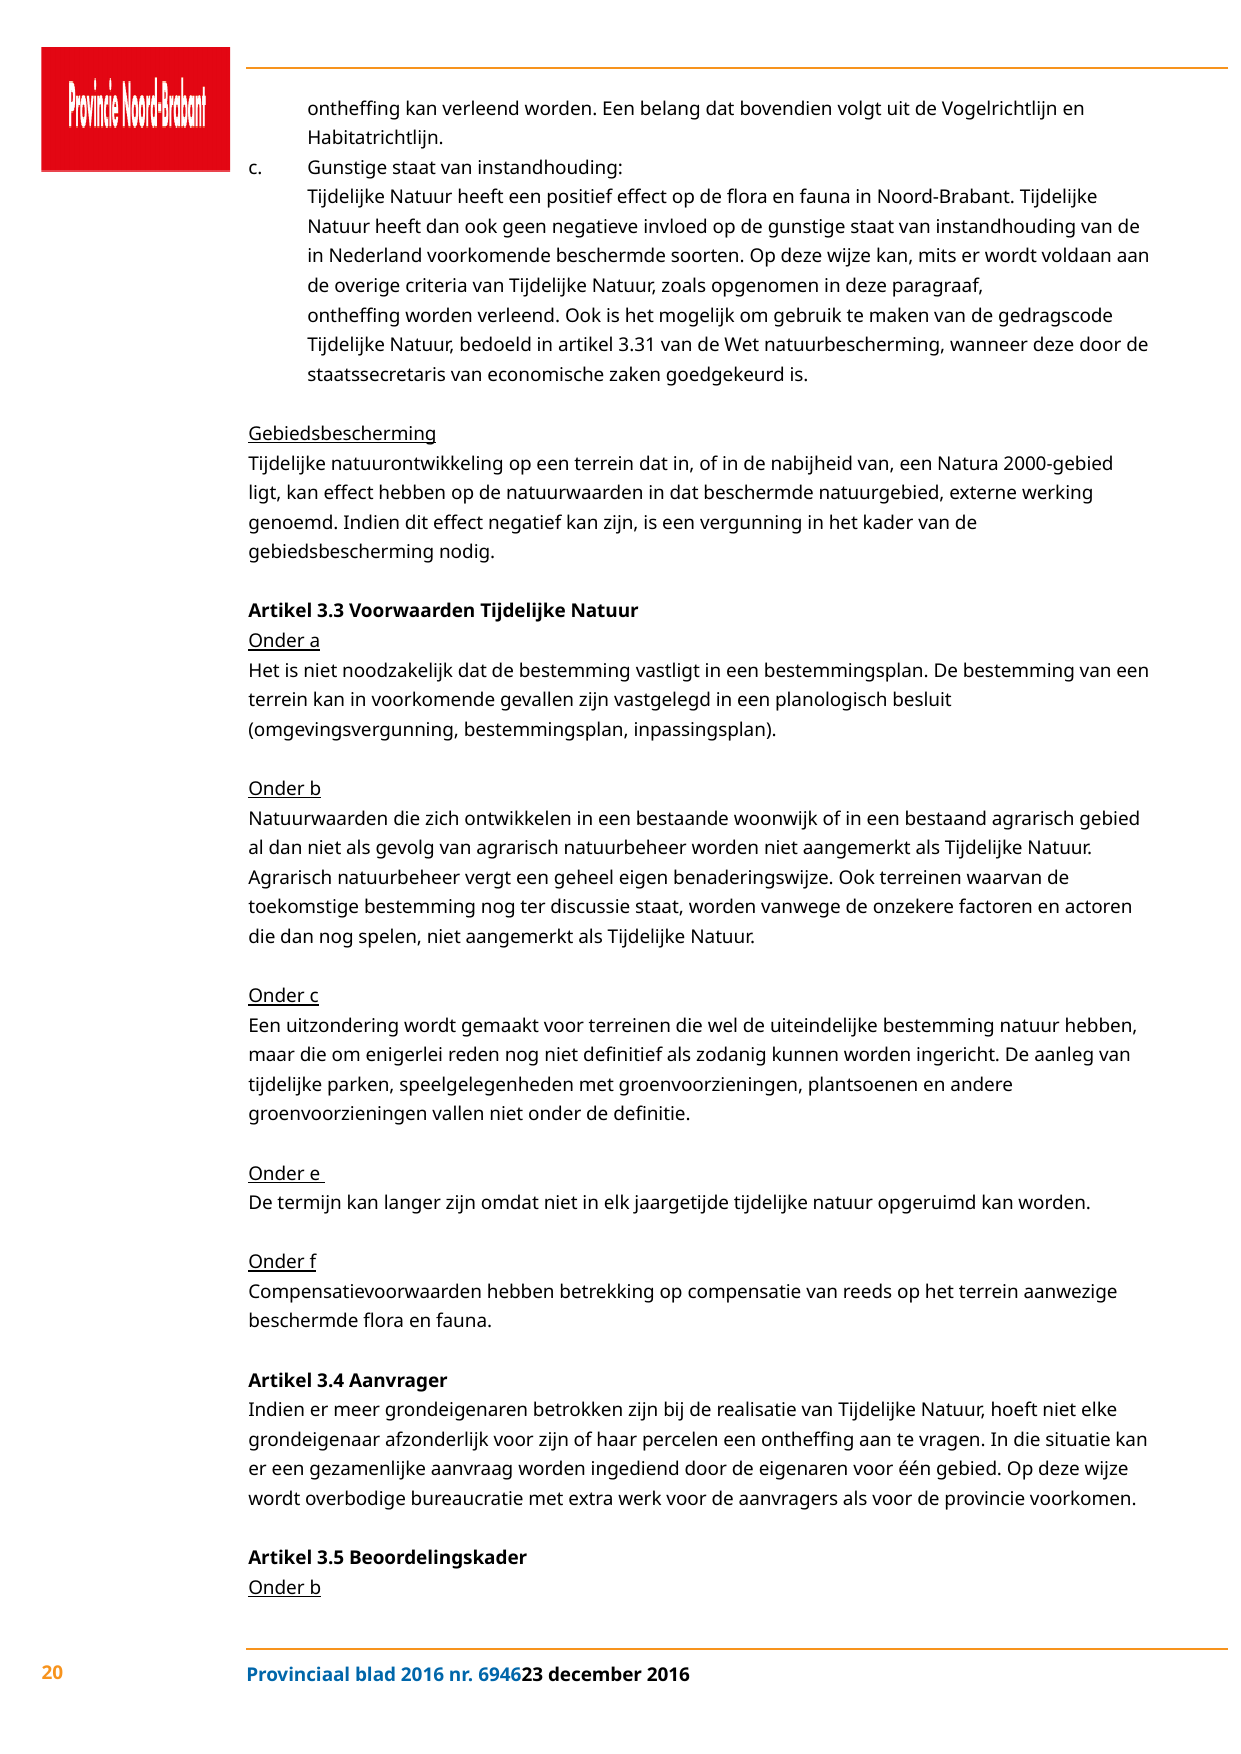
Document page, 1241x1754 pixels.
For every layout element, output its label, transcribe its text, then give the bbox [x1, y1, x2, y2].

text Onder a [248, 627, 1152, 653]
text Een uitzondering wordt gemaakt voor terreinen die wel de uiteindelijke bestemming natuur hebben, maar die om enigerlei reden nog niet definitief als zodanig kunnen worden ingericht. De aanleg van tijdelijke parken, speelgelegenheden met groenvoorzieningen, plantsoenen en andere groenvoorzieningen vallen niet onder de definitie. [248, 1012, 1152, 1126]
text Onder b [248, 775, 1152, 801]
text Indien er meer grondeigenaren betrokken zijn bij de realisatie van Tijdelijke Natuur, hoeft niet elke grondeigenaar afzonderlijk voor zijn of haar percelen een ontheffing aan te vragen. In die situatie kan er een gezamenlijke aanvraag worden ingediend door de eigenaren voor één gebied. Op deze wijze wordt overbodige bureaucratie met extra werk voor de aanvragers als voor de provincie voorkomen. [248, 1396, 1152, 1511]
list Gunstige staat van instandhouding: [248, 154, 1152, 180]
text Onder b [248, 1574, 1152, 1600]
picture [41, 47, 231, 172]
text De termijn kan langer zijn omdat niet in elk jaargetijde tijdelijke natuur opgeruimd kan worden. [248, 1189, 1152, 1215]
list ontheffing worden verleend. Ook is het mogelijk om gebruik te maken van de gedragscode Tijdelijke Natuur, bedoeld in artikel 3.31 van de Wet natuurbescherming, wanneer deze door de staatssecretaris van economische zaken goedgekeurd is. [248, 302, 1152, 387]
text Het is niet noodzakelijk dat de bestemming vastligt in een bestemmingsplan. De bestemming van een terrein kan in voorkomende gevallen zijn vastgelegd in een planologisch besluit (omgevingsvergunning, bestemmingsplan, inpassingsplan). [248, 657, 1152, 742]
text Natuurwaarden die zich ontwikkelen in een bestaande woonwijk of in een bestaand agrarisch gebied al dan niet als gevolg van agrarisch natuurbeheer worden niet aangemerkt als Tijdelijke Natuur. Agrarisch natuurbeheer vergt een geheel eigen benaderingswijze. Ook terreinen waarvan de toekomstige bestemming nog ter discussie staat, worden vanwege de onzekere factoren en actoren die dan nog spelen, niet aangemerkt als Tijdelijke Natuur. [248, 805, 1152, 949]
text Onder f [248, 1248, 1152, 1274]
text Artikel 3.3 Voorwaarden Tijdelijke Natuur [248, 598, 1152, 623]
text Compensatievoorwaarden hebben betrekking op compensatie van reeds op het terrein aanwezige beschermde flora en fauna. [248, 1278, 1152, 1333]
text Tijdelijke natuurontwikkeling op een terrein dat in, of in de nabijheid van, een Natura 2000-gebied ligt, kan effect hebben op de natuurwaarden in dat beschermde natuurgebied, externe werking genoemd. Indien dit effect negatief kan zijn, is een vergunning in het kader van de gebiedsbescherming nodig. [248, 450, 1152, 564]
text Onder e [248, 1160, 1152, 1186]
text Artikel 3.4 Aanvrager [248, 1367, 1152, 1393]
text Gebiedsbescherming [248, 420, 1152, 446]
text Onder c [248, 982, 1152, 1008]
list Tijdelijke Natuur heeft een positief effect op de flora en fauna in Noord-Brabant. Tijdelijke Natuur heeft dan ook geen negatieve invloed op de gunstige staat van instandhouding van de in Nederland voorkomende beschermde soorten. Op deze wijze kan, mits er wordt voldaan aan de overige criteria van Tijdelijke Natuur, zoals opgenomen in deze paragraaf, [248, 183, 1152, 298]
text Artikel 3.5 Beoordelingskader [248, 1544, 1152, 1570]
list ontheffing kan verleend worden. Een belang dat bovendien volgt uit de Vogelrichtlijn en Habitatrichtlijn. [248, 95, 1152, 150]
